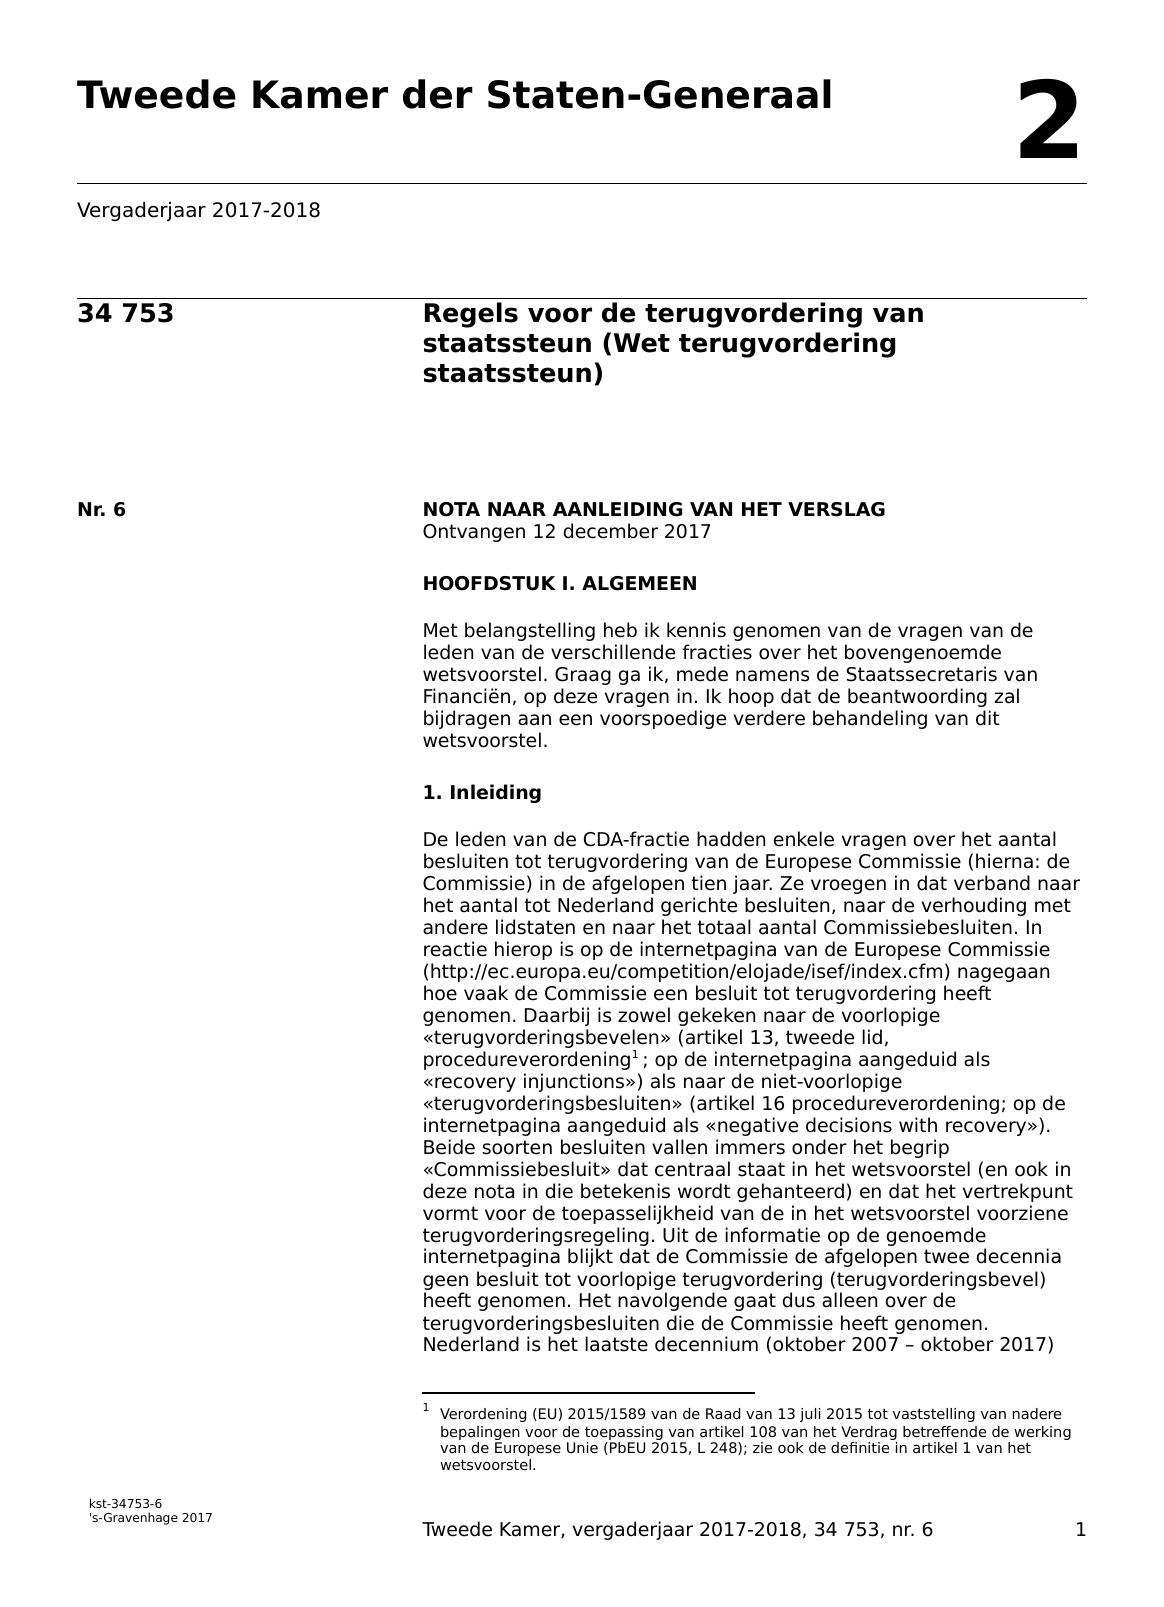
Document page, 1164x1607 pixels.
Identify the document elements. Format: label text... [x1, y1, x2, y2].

text Ontvangen 12 december 2017 [422, 521, 1087, 543]
table_cell Vergaderjaar 2017-2018 [77, 184, 1087, 298]
text Met belangstelling heb ik kennis genomen van de vragen van de leden van de verschillende fracties over het bovengenoemde wetsvoorstel. Graag ga ik, mede namens de Staatssecretaris van Financiën, op deze vragen in. Ik hoop dat de beantwoording zal bijdragen aan een voorspoedige verdere behandeling van dit wetsvoorstel. [422, 620, 1087, 752]
subtitle 34 753 Regels voor de terugvordering van staatssteun (Wet terugvordering staatssteun) [77, 299, 1087, 388]
text De leden van de CDA-fractie hadden enkele vragen over het aantal besluiten tot terugvordering van de Europese Commissie (hierna: de Commissie) in de afgelopen tien jaar. Ze vroegen in dat verband naar het aantal tot Nederland gerichte besluiten, naar de verhouding met andere lidstaten en naar het totaal aantal Commissiebesluiten. In reactie hierop is op de internetpagina van de Europese Commissie (http://ec.europa.eu/competition/elojade/isef/index.cfm) nagegaan hoe vaak de Commissie een besluit tot terugvordering heeft genomen. Daarbij is zowel gekeken naar de voorlopige «terugvorderingsbevelen» (artikel 13, tweede lid, procedureverordening; op de internetpagina aangeduid als «recovery injunctions») als naar de niet-voorlopige «terugvorderingsbesluiten» (artikel 16 procedureverordening; op de internetpagina aangeduid als «negative decisions with recovery»). Beide soorten besluiten vallen immers onder het begrip «Commissiebesluit» dat centraal staat in het wetsvoorstel (en ook in deze nota in die betekenis wordt gehanteerd) en dat het vertrekpunt vormt voor de toepasselijkheid van de in het wetsvoorstel voorziene terugvorderingsregeling. Uit de informatie op de genoemde internetpagina blijkt dat de Commissie de afgelopen twee decennia geen besluit tot voorlopige terugvordering (terugvorderingsbevel) heeft genomen. Het navolgende gaat dus alleen over de terugvorderingsbesluiten die de Commissie heeft genomen. Nederland is het laatste decennium (oktober 2007 – oktober 2017) [422, 829, 1087, 1356]
text 's-Gravenhage 2017 [88, 1511, 323, 1525]
text kst-34753-6 [88, 1497, 323, 1511]
subtitle 1. Inleiding [422, 782, 1087, 804]
subtitle Nr. 6 NOTA NAAR AANLEIDING VAN HET VERSLAG [77, 499, 1087, 521]
subtitle HOOFDSTUK I. ALGEMEEN [422, 573, 1087, 595]
text Verordening (EU) 2015/1589 van de Raad van 13 juli 2015 tot vaststelling van nadere bepalingen voor de toepassing van artikel 108 van het Verdrag betreffende de werking van de Europese Unie (PbEU 2015, L 248); zie ook de definitie in artikel 1 van het wetsvoorstel. [422, 1402, 1087, 1474]
table_header Tweede Kamer der Staten-Generaal [77, 59, 886, 183]
table_header 2 [886, 59, 1087, 183]
